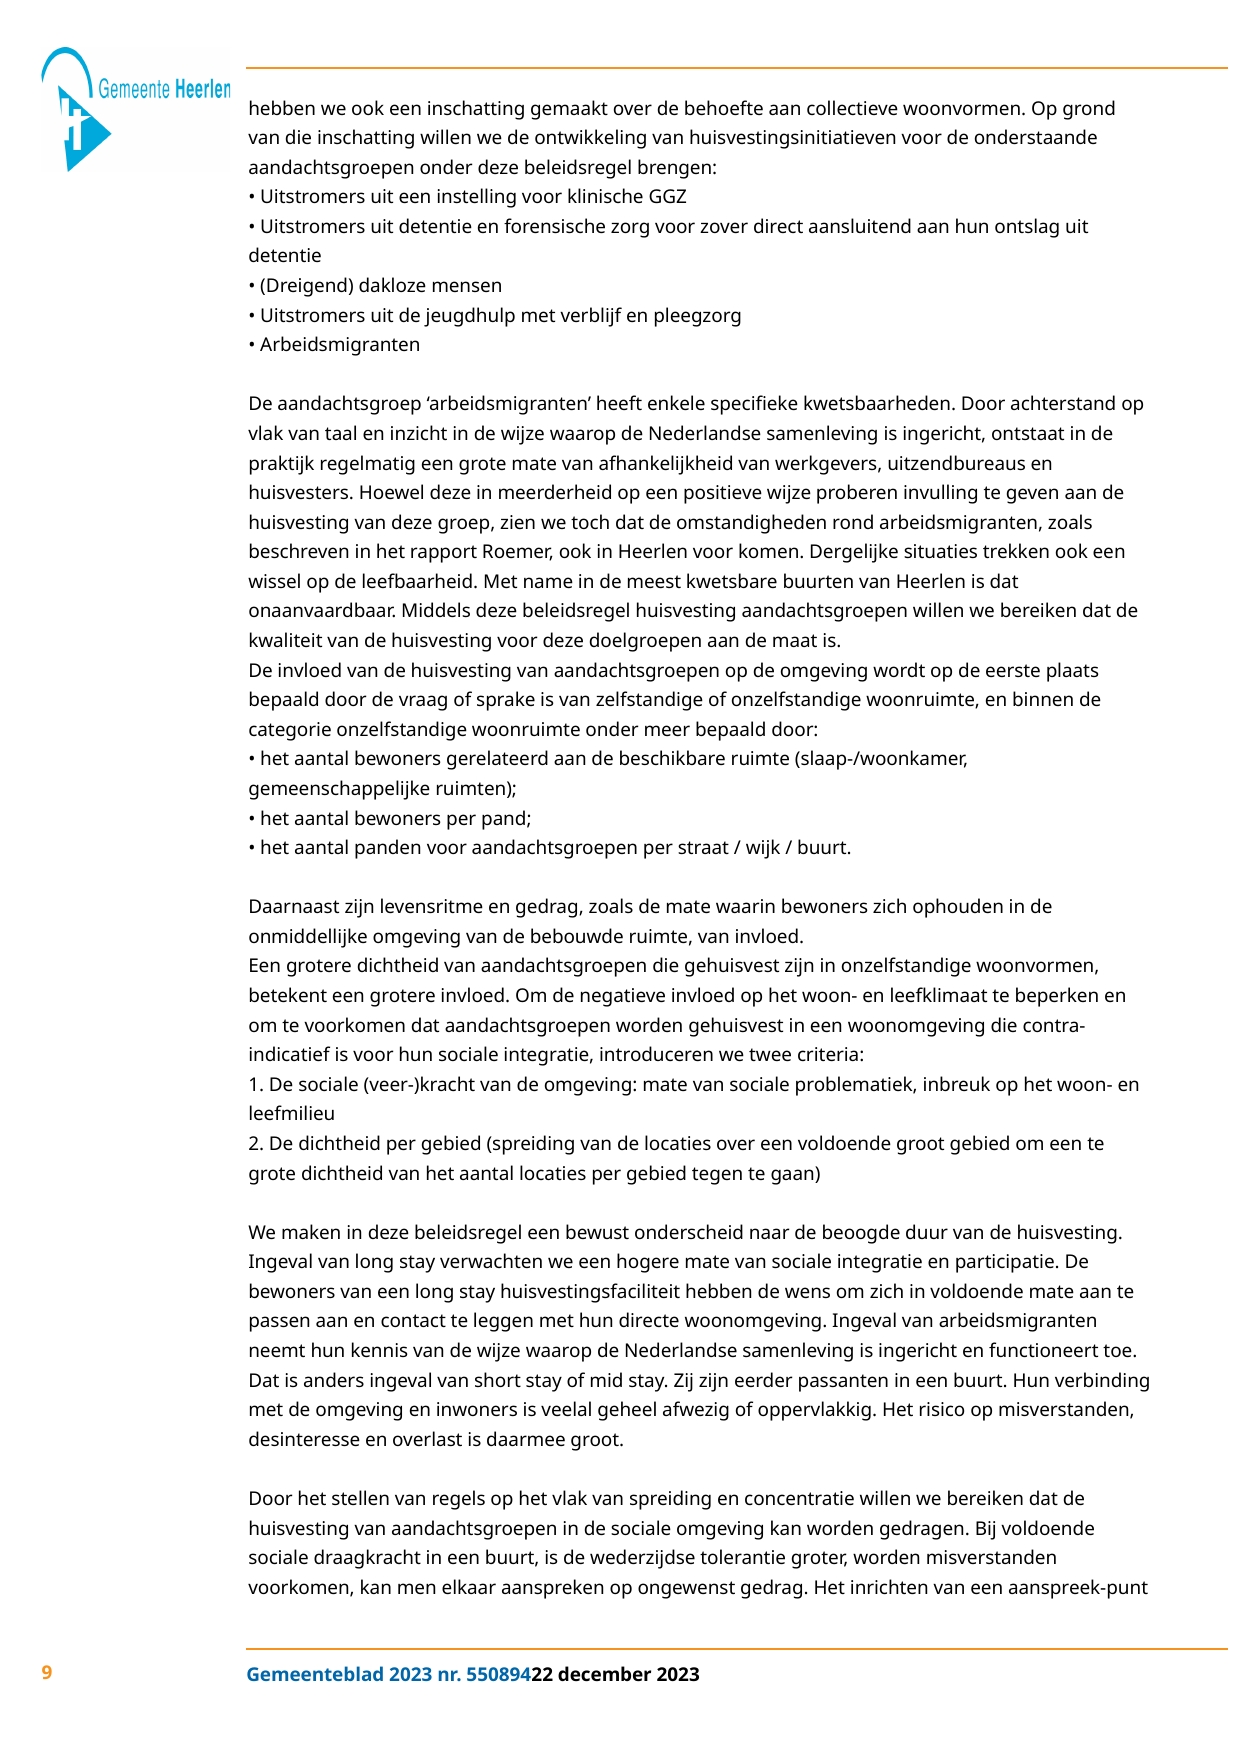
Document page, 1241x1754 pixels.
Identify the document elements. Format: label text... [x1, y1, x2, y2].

text Door het stellen van regels op het vlak van spreiding en concentratie willen we bereiken dat de huisvesting van aandachtsgroepen in de sociale omgeving kan worden gedragen. Bij voldoende sociale draagkracht in een buurt, is de wederzijdse tolerantie groter, worden misverstanden voorkomen, kan men elkaar aanspreken op ongewenst gedrag. Het inrichten van een aanspreek-punt [248, 1485, 1152, 1600]
text Dat is anders ingeval van short stay of mid stay. Zij zijn eerder passanten in een buurt. Hun verbinding met de omgeving en inwoners is veelal geheel afwezig of oppervlakkig. Het risico op misverstanden, desinteresse en overlast is daarmee groot. [248, 1367, 1152, 1452]
picture [41, 47, 231, 172]
text Een grotere dichtheid van aandachtsgroepen die gehuisvest zijn in onzelfstandige woonvormen, betekent een grotere invloed. Om de negatieve invloed op het woon- en leefklimaat te beperken en om te voorkomen dat aandachtsgroepen worden gehuisvest in een woonomgeving die contra-indicatief is voor hun sociale integratie, introduceren we twee criteria: [248, 953, 1152, 1067]
text • het aantal bewoners per pand; [248, 805, 1152, 831]
picture [41, 47, 59, 70]
text De aandachtsgroep ‘arbeidsmigranten’ heeft enkele specifieke kwetsbaarheden. Door achterstand op vlak van taal en inzicht in de wijze waarop de Nederlandse samenleving is ingericht, ontstaat in de praktijk regelmatig een grote mate van afhankelijkheid van werkgevers, uitzendbureaus en huisvesters. Hoewel deze in meerderheid op een positieve wijze proberen invulling te geven aan de huisvesting van deze groep, zien we toch dat de omstandigheden rond arbeidsmigranten, zoals beschreven in het rapport Roemer, ook in Heerlen voor komen. Dergelijke situaties trekken ook een wissel op de leefbaarheid. Met name in de meest kwetsbare buurten van Heerlen is dat onaanvaardbaar. Middels deze beleidsregel huisvesting aandachtsgroepen willen we bereiken dat de kwaliteit van de huisvesting voor deze doelgroepen aan de maat is. [248, 391, 1152, 653]
text 2. De dichtheid per gebied (spreiding van de locaties over een voldoende groot gebied om een te grote dichtheid van het aantal locaties per gebied tegen te gaan) [248, 1130, 1152, 1186]
text • het aantal bewoners gerelateerd aan de beschikbare ruimte (slaap-/woonkamer, gemeenschappelijke ruimten); [248, 746, 1152, 801]
text • (Dreigend) dakloze mensen [248, 272, 1152, 298]
text • Uitstromers uit detentie en forensische zorg voor zover direct aansluitend aan hun ontslag uit detentie [248, 213, 1152, 268]
text De invloed van de huisvesting van aandachtsgroepen op de omgeving wordt op de eerste plaats bepaald door de vraag of sprake is van zelfstandige of onzelfstandige woonruimte, en binnen de categorie onzelfstandige woonruimte onder meer bepaald door: [248, 657, 1152, 742]
text hebben we ook een inschatting gemaakt over de behoefte aan collectieve woonvormen. Op grond van die inschatting willen we de ontwikkeling van huisvestingsinitiatieven voor de onderstaande aandachtsgroepen onder deze beleidsregel brengen: [248, 95, 1152, 180]
text Daarnaast zijn levensritme en gedrag, zoals de mate waarin bewoners zich ophouden in de onmiddellijke omgeving van de bebouwde ruimte, van invloed. [248, 893, 1152, 949]
text • Uitstromers uit een instelling voor klinische GGZ [248, 183, 1152, 209]
text 1. De sociale (veer-)kracht van de omgeving: mate van sociale problematiek, inbreuk op het woon- en leefmilieu [248, 1071, 1152, 1126]
text • Uitstromers uit de jeugdhulp met verblijf en pleegzorg [248, 302, 1152, 328]
text • het aantal panden voor aandachtsgroepen per straat / wijk / buurt. [248, 834, 1152, 860]
text • Arbeidsmigranten [248, 331, 1152, 357]
text We maken in deze beleidsregel een bewust onderscheid naar de beoogde duur van de huisvesting. Ingeval van long stay verwachten we een hogere mate van sociale integratie en participatie. De bewoners van een long stay huisvestingsfaciliteit hebben de wens om zich in voldoende mate aan te passen aan en contact te leggen met hun directe woonomgeving. Ingeval van arbeidsmigranten neemt hun kennis van de wijze waarop de Nederlandse samenleving is ingericht en functioneert toe. [248, 1219, 1152, 1363]
